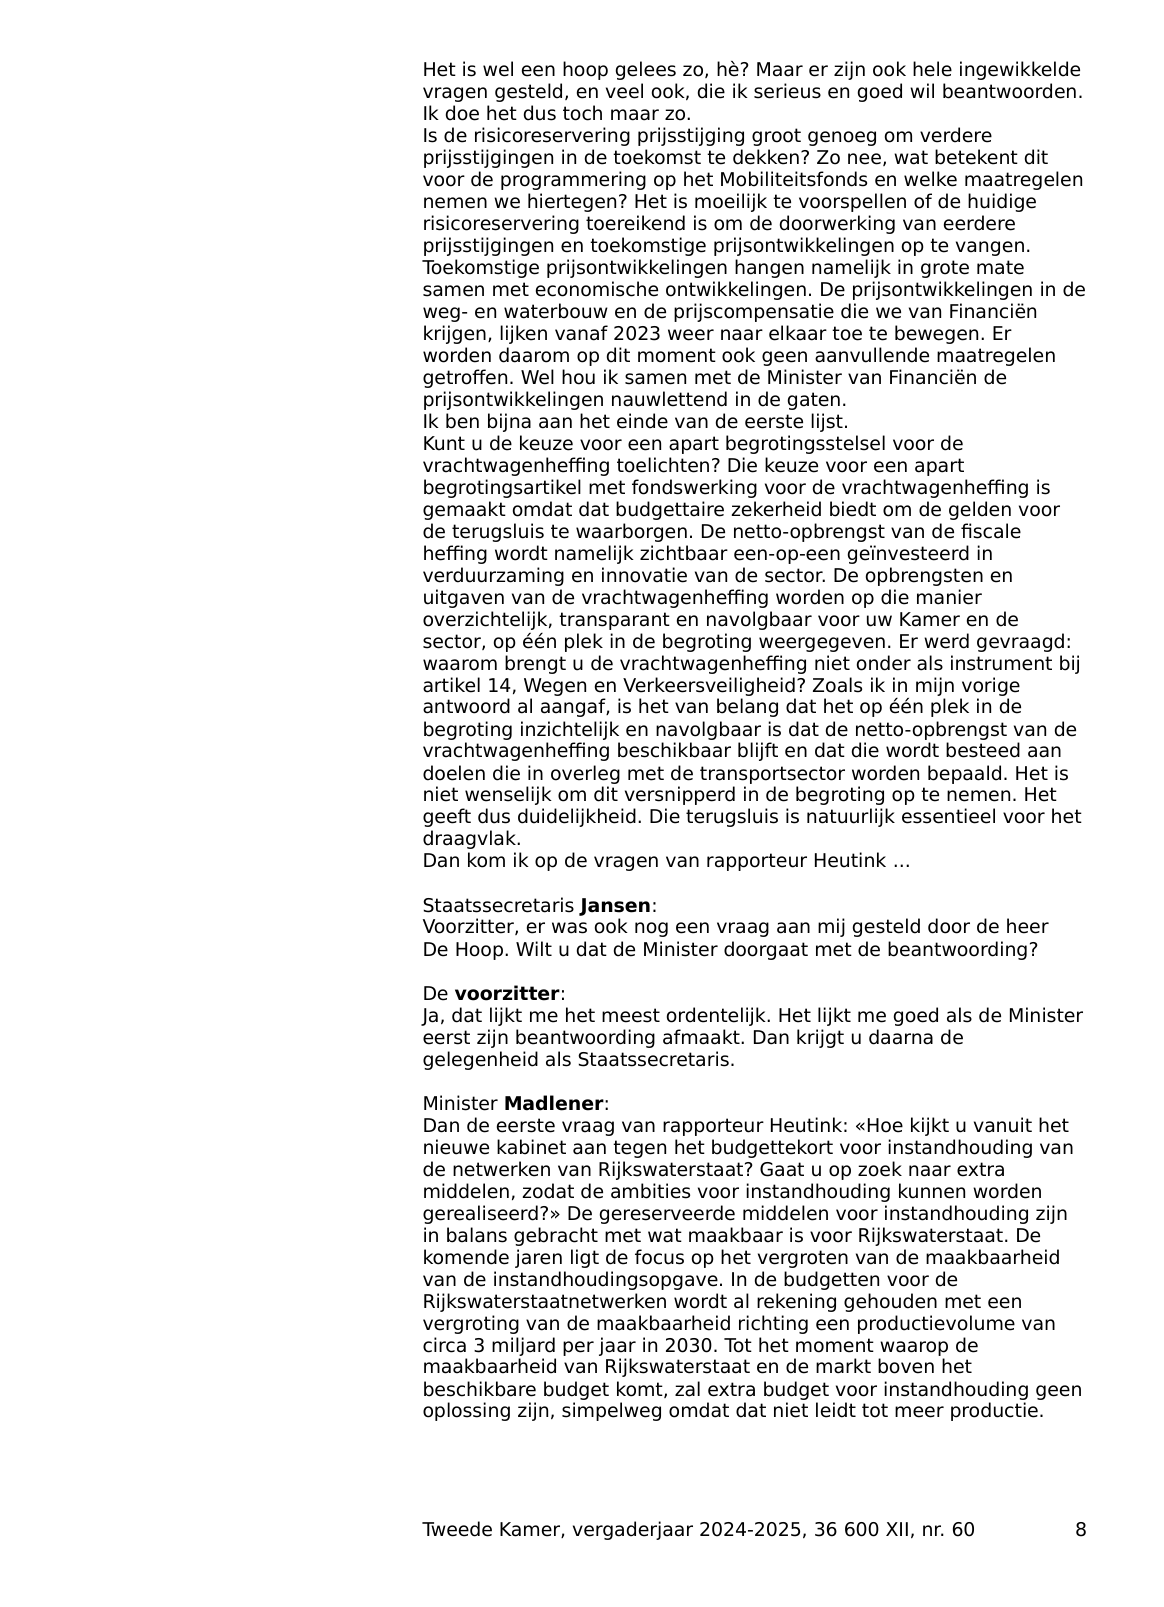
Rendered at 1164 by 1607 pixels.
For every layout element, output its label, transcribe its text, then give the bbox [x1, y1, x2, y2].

text De voorzitter: [422, 983, 1087, 1004]
text Staatssecretaris Jansen: [422, 894, 1087, 916]
text Voorzitter, er was ook nog een vraag aan mij gesteld door de heer De Hoop. Wilt u dat de Minister doorgaat met de beantwoording? [422, 916, 1087, 960]
text Ik ben bijna aan het einde van de eerste lijst. [422, 411, 1087, 433]
text Is de risicoreservering prijsstijging groot genoeg om verdere prijsstijgingen in de toekomst te dekken? Zo nee, wat betekent dit voor de programmering op het Mobiliteitsfonds en welke maatregelen nemen we hiertegen? Het is moeilijk te voorspellen of de huidige risicoreservering toereikend is om de doorwerking van eerdere prijsstijgingen en toekomstige prijsontwikkelingen op te vangen. Toekomstige prijsontwikkelingen hangen namelijk in grote mate samen met economische ontwikkelingen. De prijsontwikkelingen in de weg- en waterbouw en de prijscompensatie die we van Financiën krijgen, lijken vanaf 2023 weer naar elkaar toe te bewegen. Er worden daarom op dit moment ook geen aanvullende maatregelen getroffen. Wel hou ik samen met de Minister van Financiën de prijsontwikkelingen nauwlettend in de gaten. [422, 125, 1087, 411]
text Minister Madlener: [422, 1093, 1087, 1115]
text Kunt u de keuze voor een apart begrotingsstelsel voor de vrachtwagenheffing toelichten? Die keuze voor een apart begrotingsartikel met fondswerking voor de vrachtwagenheffing is gemaakt omdat dat budgettaire zekerheid biedt om de gelden voor de terugsluis te waarborgen. De netto-opbrengst van de fiscale heffing wordt namelijk zichtbaar een-op-een geïnvesteerd in verduurzaming en innovatie van de sector. De opbrengsten en uitgaven van de vrachtwagenheffing worden op die manier overzichtelijk, transparant en navolgbaar voor uw Kamer en de sector, op één plek in de begroting weergegeven. Er werd gevraagd: waarom brengt u de vrachtwagenheffing niet onder als instrument bij artikel 14, Wegen en Verkeersveiligheid? Zoals ik in mijn vorige antwoord al aangaf, is het van belang dat het op één plek in de begroting inzichtelijk en navolgbaar is dat de netto-opbrengst van de vrachtwagenheffing beschikbaar blijft en dat die wordt besteed aan doelen die in overleg met de transportsector worden bepaald. Het is niet wenselijk om dit versnipperd in de begroting op te nemen. Het geeft dus duidelijkheid. Die terugsluis is natuurlijk essentieel voor het draagvlak. [422, 433, 1087, 850]
text Ja, dat lijkt me het meest ordentelijk. Het lijkt me goed als de Minister eerst zijn beantwoording afmaakt. Dan krijgt u daarna de gelegenheid als Staatssecretaris. [422, 1004, 1087, 1071]
text Het is wel een hoop gelees zo, hè? Maar er zijn ook hele ingewikkelde vragen gesteld, en veel ook, die ik serieus en goed wil beantwoorden. Ik doe het dus toch maar zo. [422, 59, 1087, 125]
text Dan de eerste vraag van rapporteur Heutink: «Hoe kijkt u vanuit het nieuwe kabinet aan tegen het budgettekort voor instandhouding van de netwerken van Rijkswaterstaat? Gaat u op zoek naar extra middelen, zodat de ambities voor instandhouding kunnen worden gerealiseerd?» De gereserveerde middelen voor instandhouding zijn in balans gebracht met wat maakbaar is voor Rijkswaterstaat. De komende jaren ligt de focus op het vergroten van de maakbaarheid van de instandhoudingsopgave. In de budgetten voor de Rijkswaterstaatnetwerken wordt al rekening gehouden met een vergroting van de maakbaarheid richting een productievolume van circa 3 miljard per jaar in 2030. Tot het moment waarop de maakbaarheid van Rijkswaterstaat en de markt boven het beschikbare budget komt, zal extra budget voor instandhouding geen oplossing zijn, simpelweg omdat dat niet leidt tot meer productie. [422, 1115, 1087, 1422]
text Dan kom ik op de vragen van rapporteur Heutink ... [422, 850, 1087, 872]
